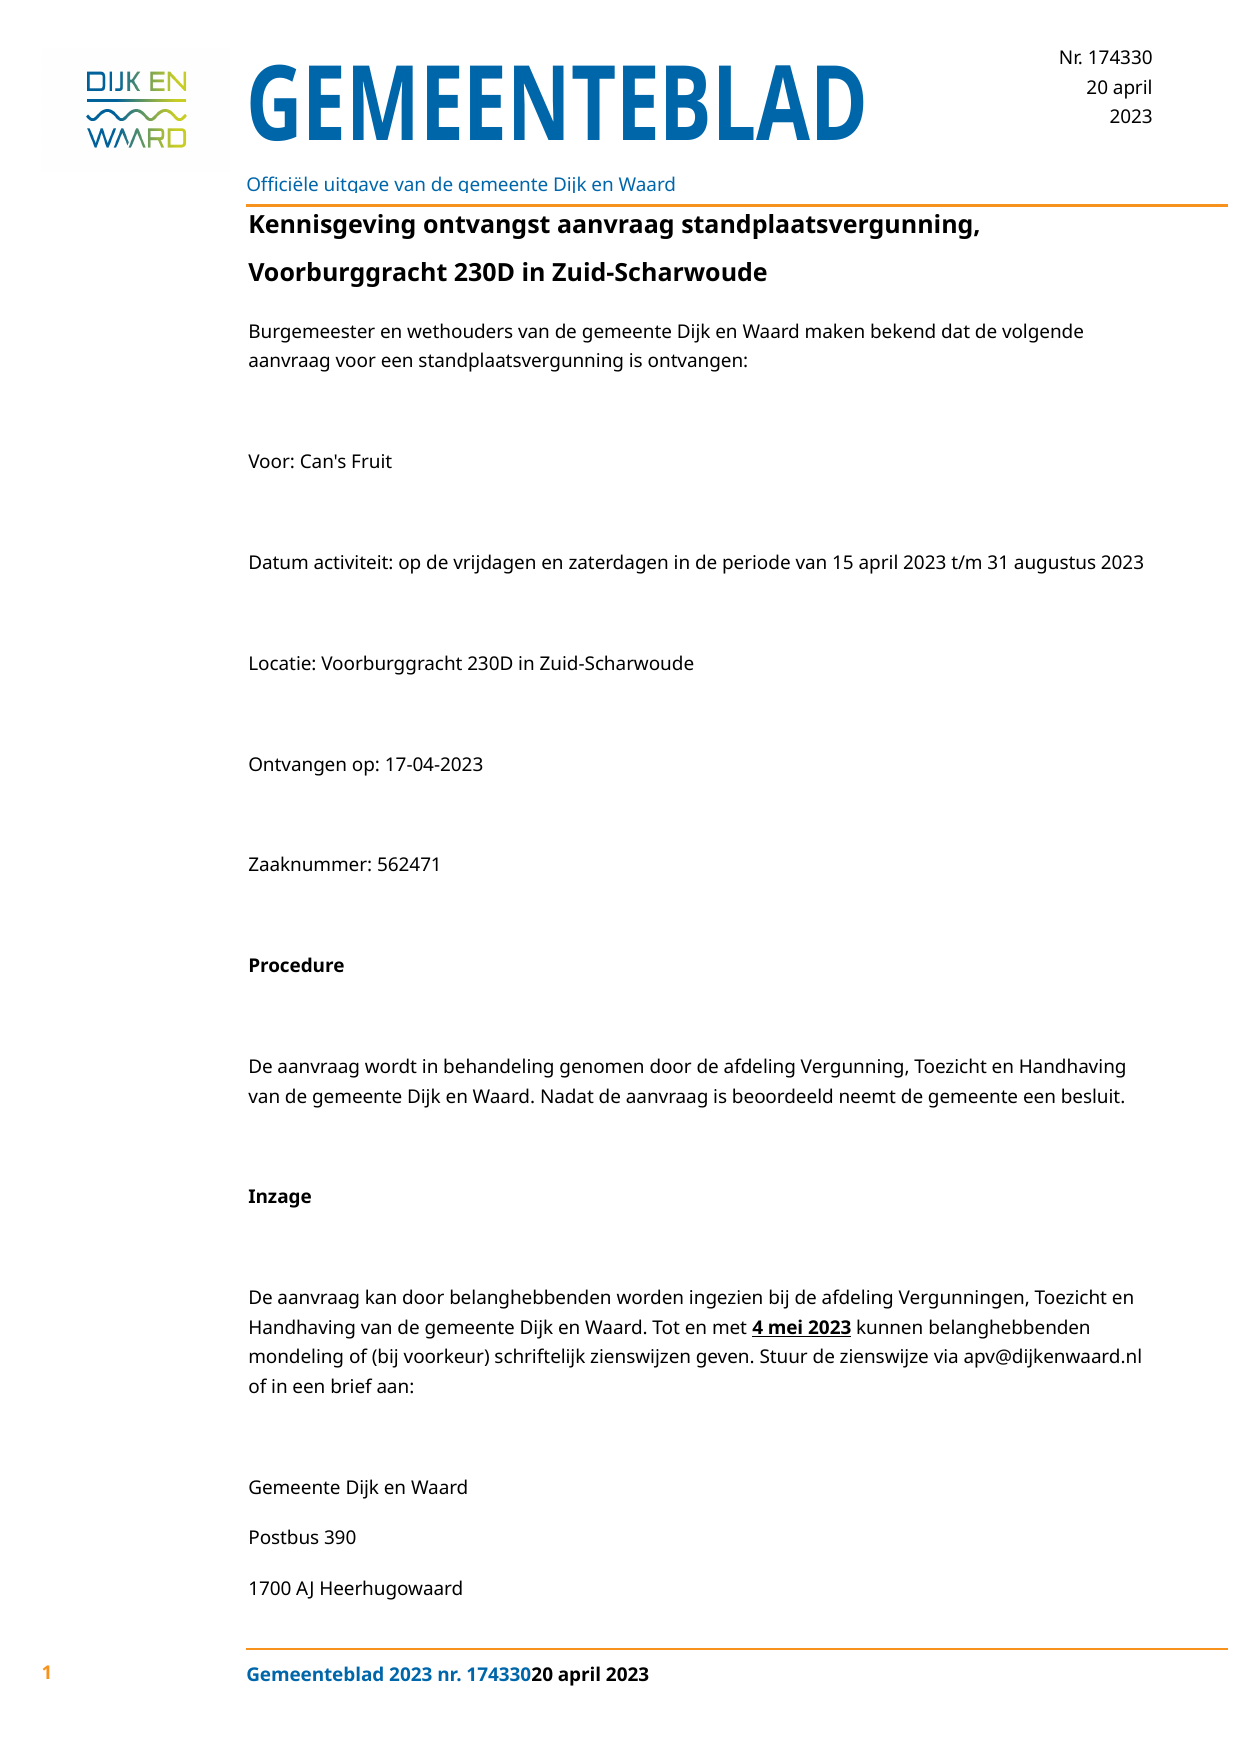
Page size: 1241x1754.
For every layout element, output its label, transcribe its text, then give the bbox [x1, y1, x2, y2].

text Kennisgeving ontvangst aanvraag standplaatsvergunning, Voorburggracht 230D in Zuid-Scharwoude [248, 207, 1152, 288]
text De aanvraag wordt in behandeling genomen door de afdeling Vergunning, Toezicht en Handhaving van de gemeente Dijk en Waard. Nadat de aanvraag is beoordeeld neemt de gemeente een besluit. [248, 1053, 1152, 1109]
text 1700 AJ Heerhugowaard [248, 1575, 1152, 1601]
text Inzage [248, 1184, 1152, 1209]
text Burgemeester en wethouders van de gemeente Dijk en Waard maken bekend dat de volgende aanvraag voor een standplaatsvergunning is ontvangen: [248, 318, 1152, 373]
text Procedure [248, 952, 1152, 978]
text Postbus 390 [248, 1524, 1152, 1550]
text Locatie: Voorburggracht 230D in Zuid-Scharwoude [248, 650, 1152, 676]
text Voor: Can's Fruit [248, 448, 1152, 474]
text Datum activiteit: op de vrijdagen en zaterdagen in de periode van 15 april 2023 t/m 31 augustus 2023 [248, 549, 1152, 575]
text Ontvangen op: 17-04-2023 [248, 751, 1152, 777]
text Zaaknummer: 562471 [248, 852, 1152, 877]
text De aanvraag kan door belanghebbenden worden ingezien bij de afdeling Vergunningen, Toezicht en Handhaving van de gemeente Dijk en Waard. Tot en met 4 mei 2023 kunnen belanghebbenden mondeling of (bij voorkeur) schriftelijk zienswijzen geven. Stuur de zienswijze via apv@dijkenwaard.nl of in een brief aan: [248, 1284, 1152, 1399]
text Gemeente Dijk en Waard [248, 1474, 1152, 1500]
picture [41, 47, 231, 172]
